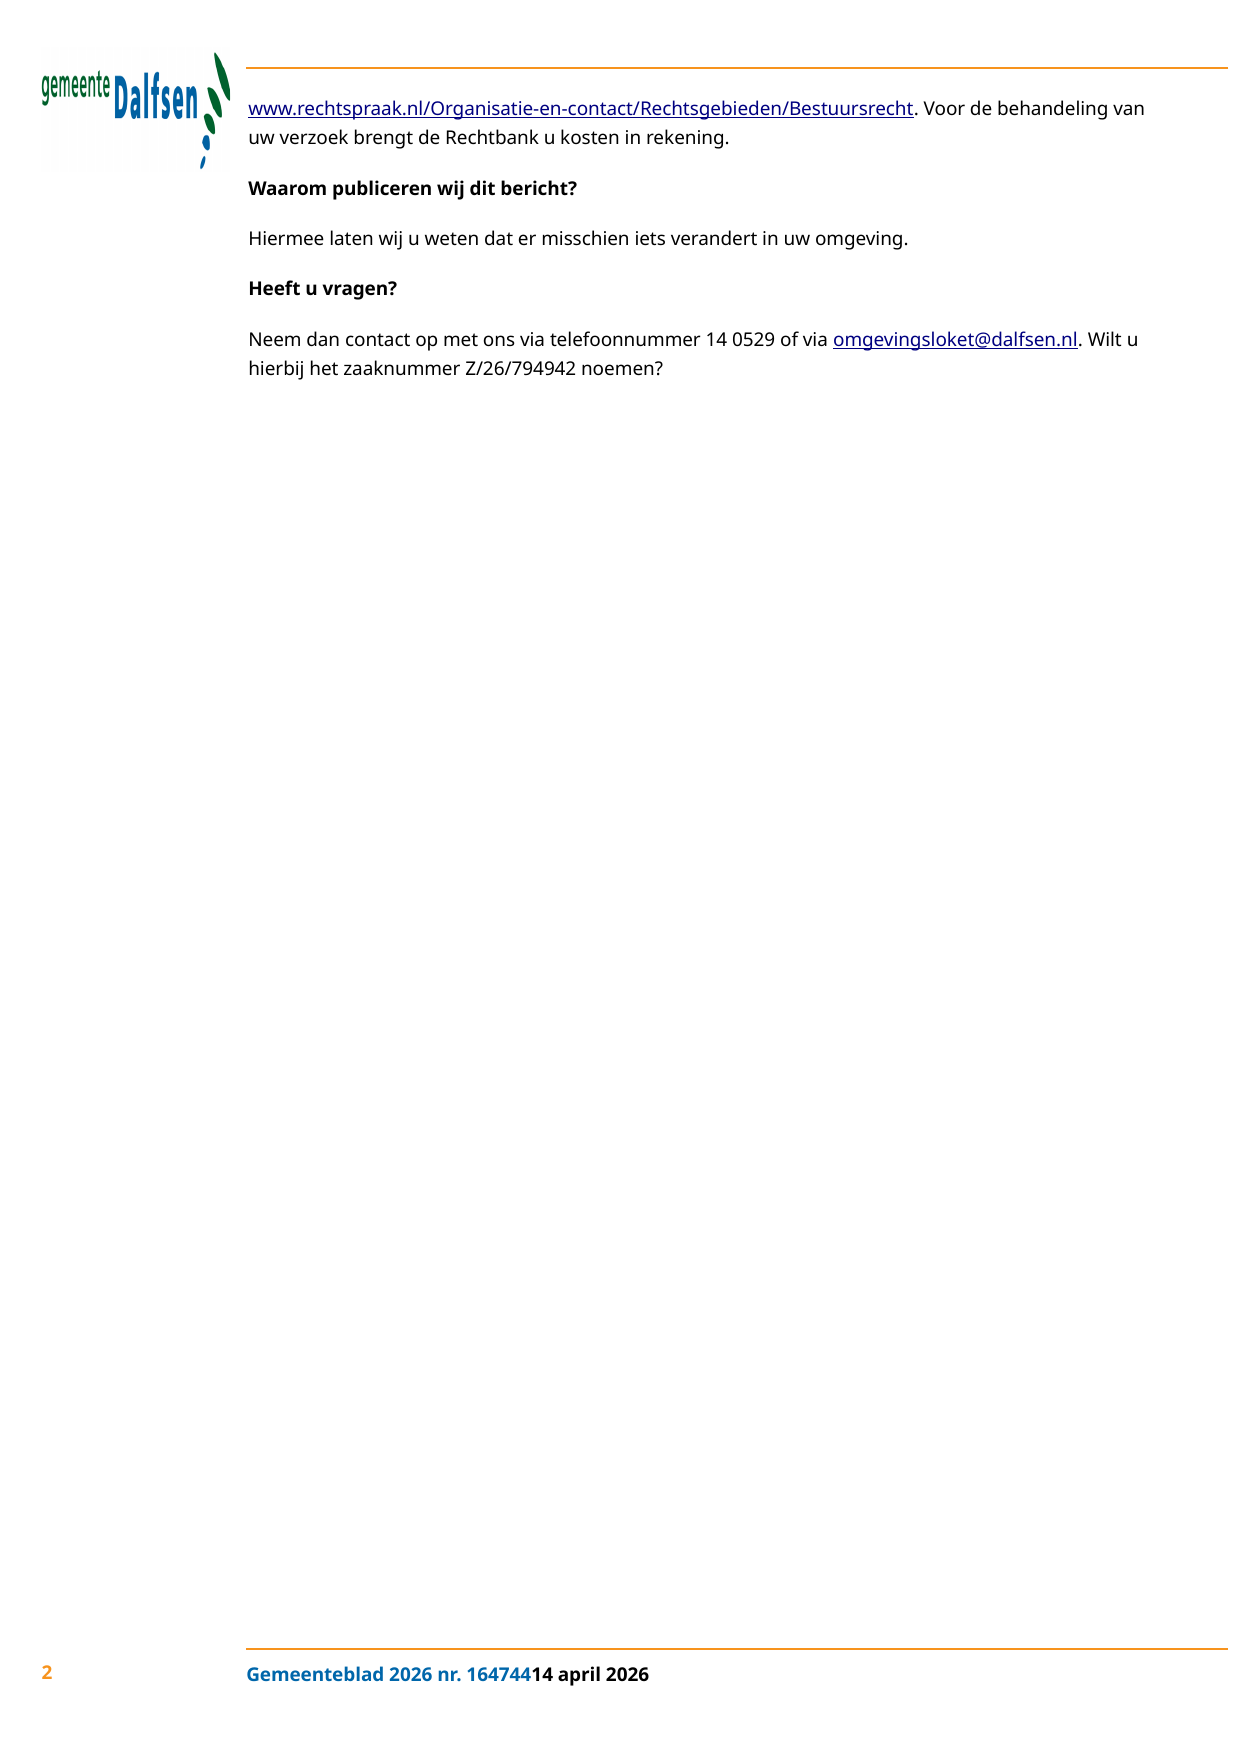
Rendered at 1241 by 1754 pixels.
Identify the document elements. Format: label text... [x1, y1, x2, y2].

picture [41, 47, 231, 172]
text Heeft u vragen? [248, 276, 1152, 301]
text Hiermee laten wij u weten dat er misschien iets verandert in uw omgeving. [248, 225, 1152, 251]
text www.rechtspraak.nl/Organisatie-en-contact/Rechtsgebieden/Bestuursrecht. Voor de behandeling van uw verzoek brengt de Rechtbank u kosten in rekening. [248, 95, 1152, 150]
text Neem dan contact op met ons via telefoonnummer 14 0529 of via omgevingsloket@dalfsen.nl. Wilt u hierbij het zaaknummer Z/26/794942 noemen? [248, 326, 1152, 381]
text Waarom publiceren wij dit bericht? [248, 175, 1152, 201]
